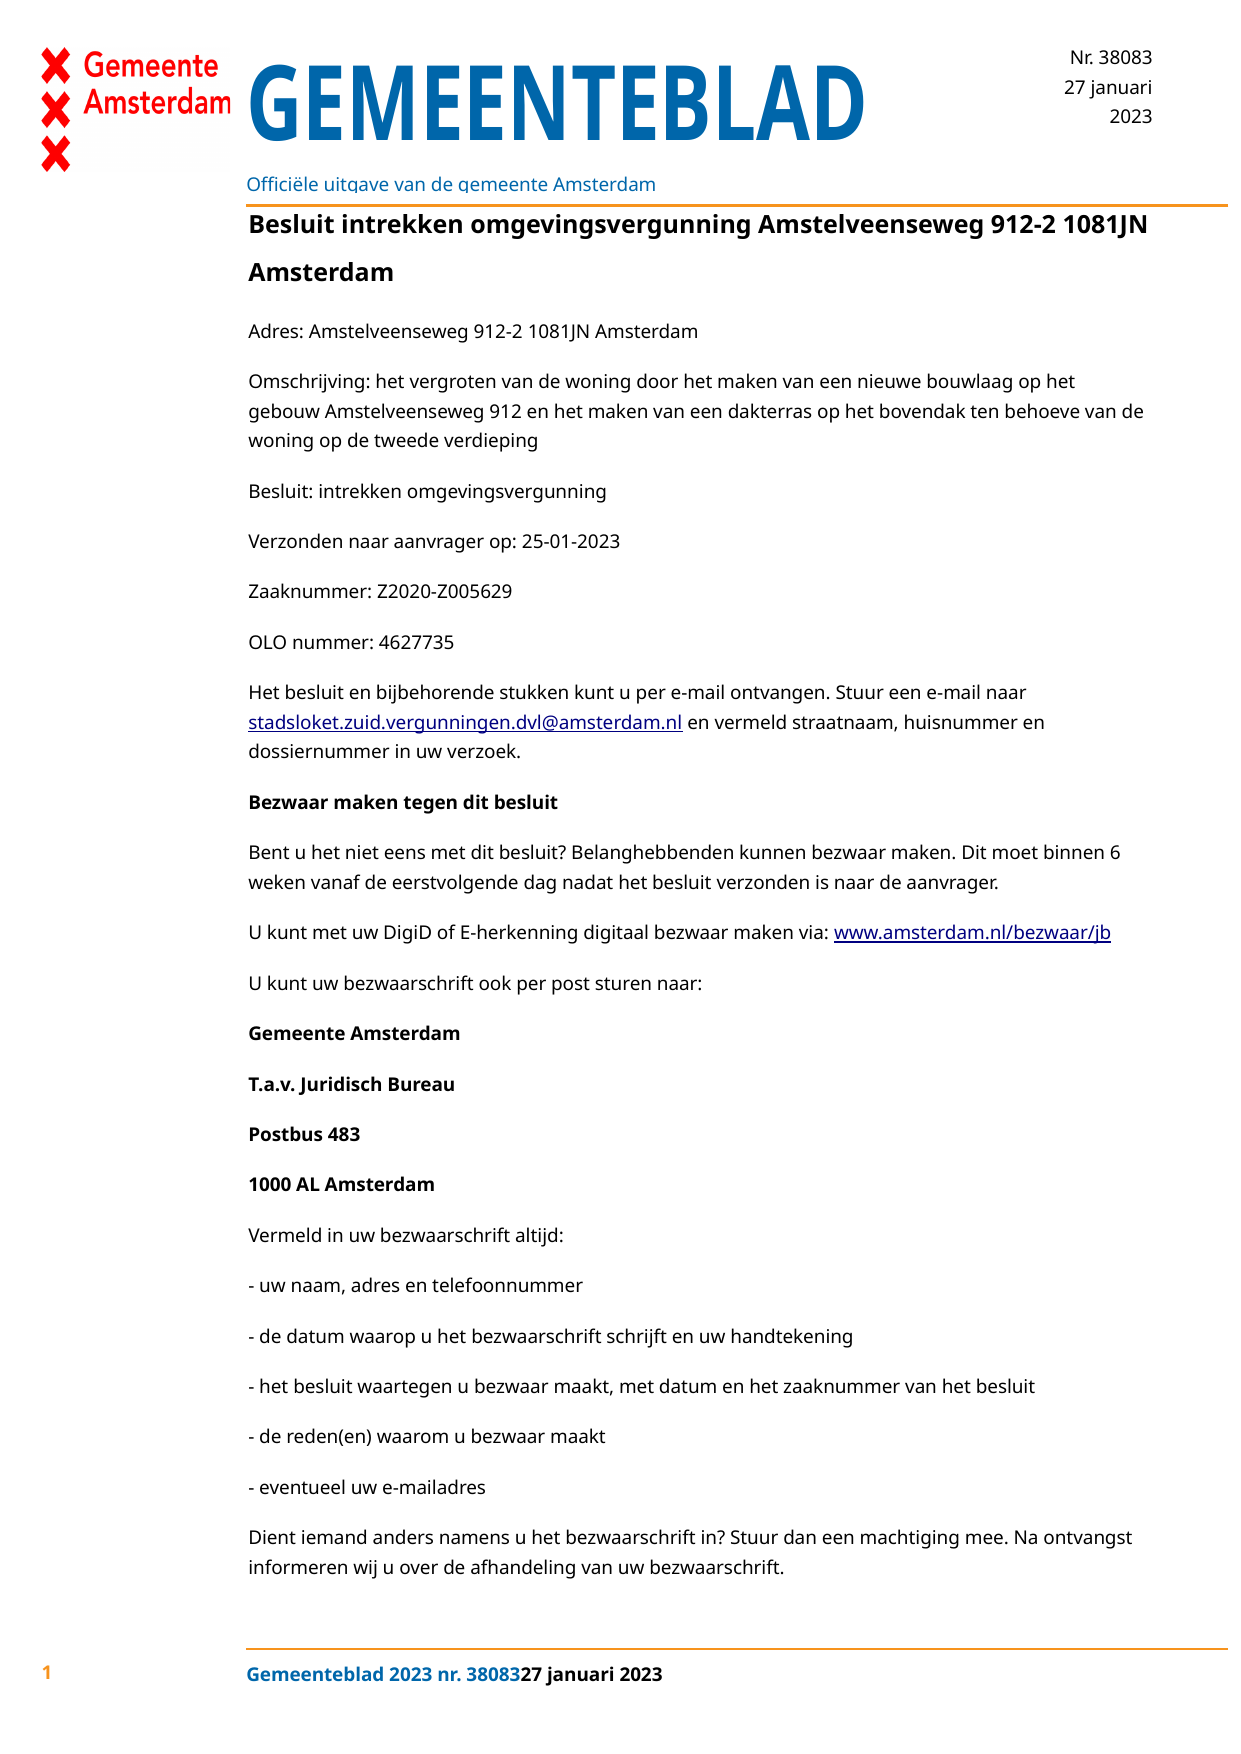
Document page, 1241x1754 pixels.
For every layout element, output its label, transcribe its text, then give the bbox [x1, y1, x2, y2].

text Adres: Amstelveenseweg 912-2 1081JN Amsterdam [248, 318, 1152, 344]
text Verzonden naar aanvrager op: 25-01-2023 [248, 528, 1152, 554]
text Het besluit en bijbehorende stukken kunt u per e-mail ontvangen. Stuur een e-mail naar stadsloket.zuid.vergunningen.dvl@amsterdam.nl en vermeld straatnaam, huisnummer en dossiernummer in uw verzoek. [248, 679, 1152, 764]
text Postbus 483 [248, 1121, 1152, 1147]
text - eventueel uw e-mailadres [248, 1474, 1152, 1500]
text T.a.v. Juridisch Bureau [248, 1071, 1152, 1097]
text - uw naam, adres en telefoonnummer [248, 1272, 1152, 1298]
text Gemeente Amsterdam [248, 1020, 1152, 1046]
text - het besluit waartegen u bezwaar maakt, met datum en het zaaknummer van het besluit [248, 1373, 1152, 1399]
text OLO nummer: 4627735 [248, 629, 1152, 655]
text - de reden(en) waarom u bezwaar maakt [248, 1424, 1152, 1449]
picture [41, 47, 231, 172]
text Zaaknummer: Z2020-Z005629 [248, 579, 1152, 604]
text - de datum waarop u het bezwaarschrift schrijft en uw handtekening [248, 1323, 1152, 1349]
text U kunt uw bezwaarschrift ook per post sturen naar: [248, 970, 1152, 996]
text Besluit: intrekken omgevingsvergunning [248, 478, 1152, 504]
text Dient iemand anders namens u het bezwaarschrift in? Stuur dan een machtiging mee. Na ontvangst informeren wij u over de afhandeling van uw bezwaarschrift. [248, 1524, 1152, 1580]
text Besluit intrekken omgevingsvergunning Amstelveenseweg 912-2 1081JN Amsterdam [248, 207, 1152, 288]
text Bent u het niet eens met dit besluit? Belanghebbenden kunnen bezwaar maken. Dit moet binnen 6 weken vanaf de eerstvolgende dag nadat het besluit verzonden is naar de aanvrager. [248, 839, 1152, 895]
text Omschrijving: het vergroten van de woning door het maken van een nieuwe bouwlaag op het gebouw Amstelveenseweg 912 en het maken van een dakterras op het bovendak ten behoeve van de woning op de tweede verdieping [248, 368, 1152, 453]
text Bezwaar maken tegen dit besluit [248, 789, 1152, 815]
text 1000 AL Amsterdam [248, 1172, 1152, 1197]
text U kunt met uw DigiD of E-herkenning digitaal bezwaar maken via: www.amsterdam.nl/bezwaar/jb [248, 919, 1152, 945]
text Vermeld in uw bezwaarschrift altijd: [248, 1222, 1152, 1248]
